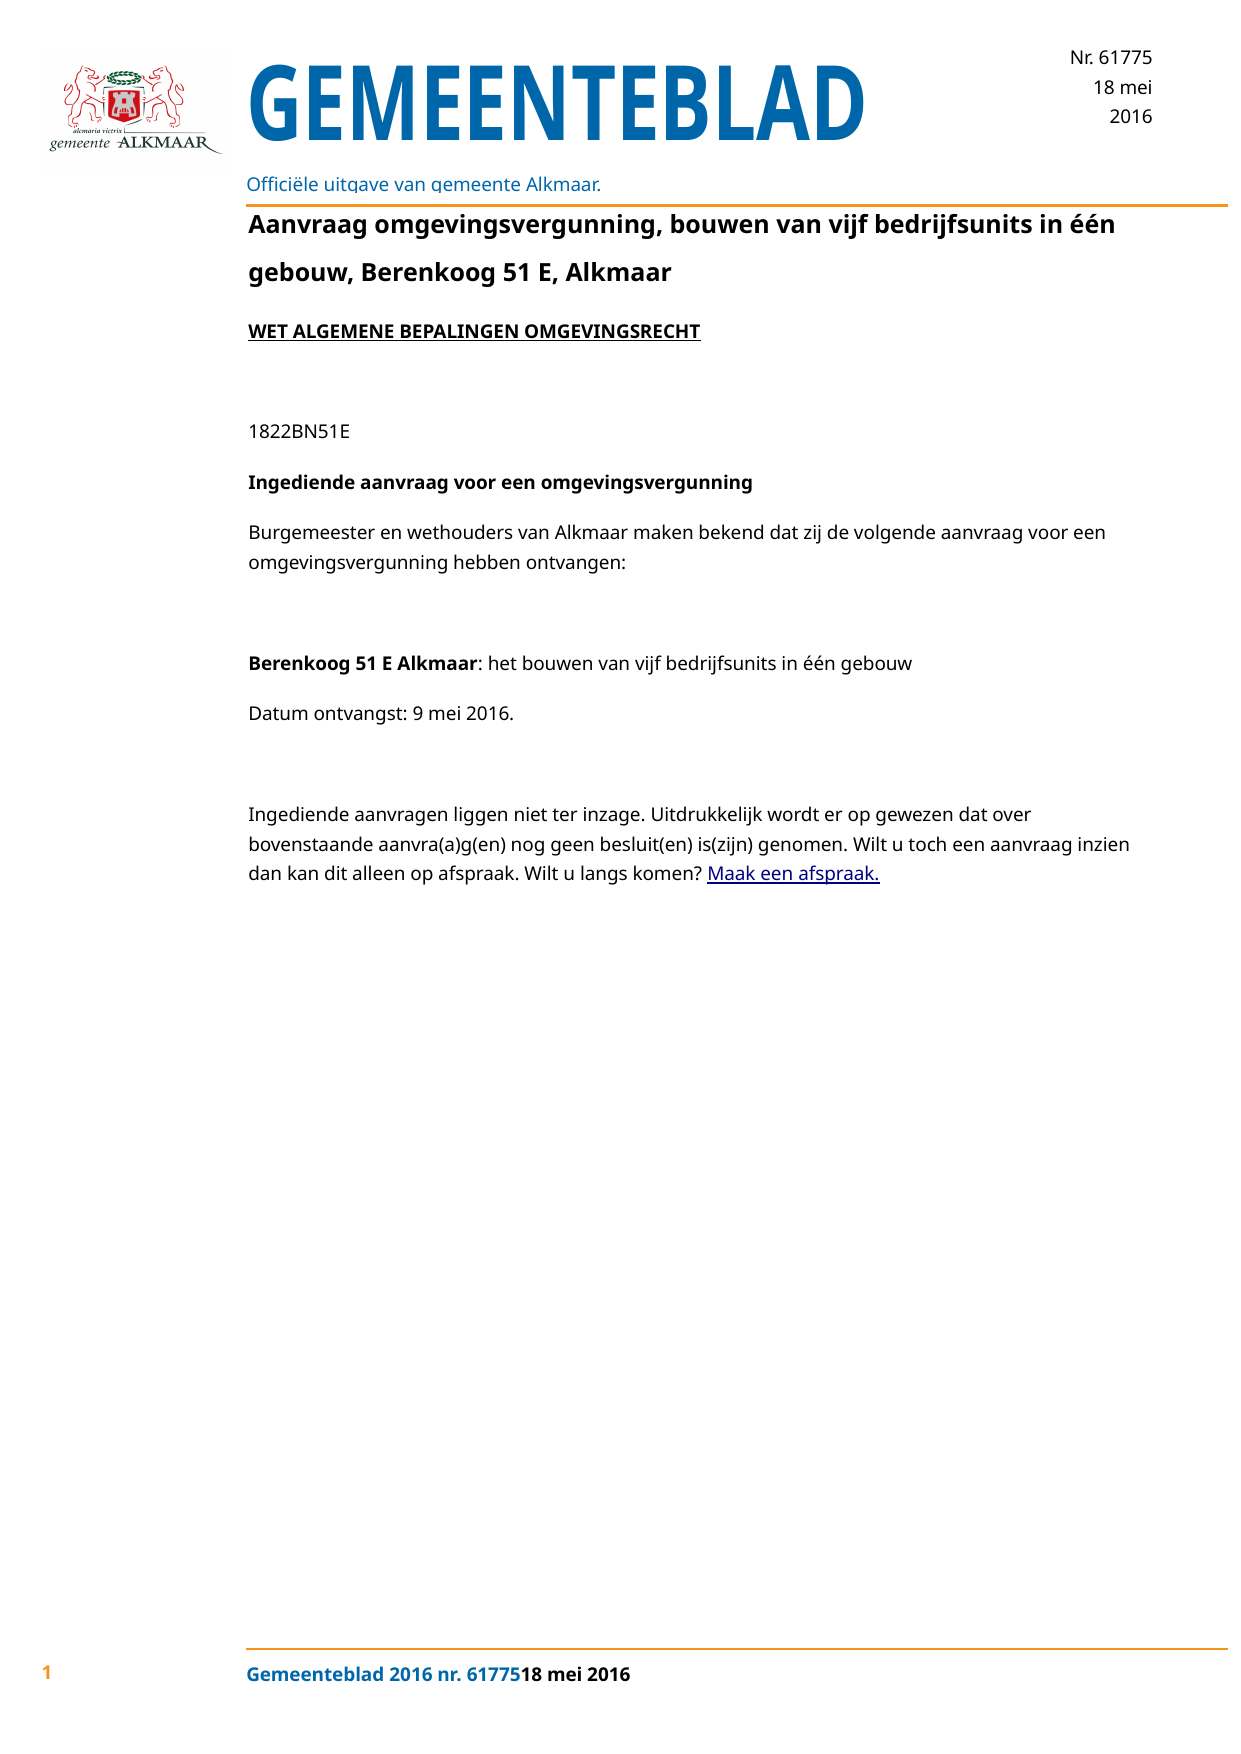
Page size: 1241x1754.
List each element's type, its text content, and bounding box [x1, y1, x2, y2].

text Ingediende aanvraag voor een omgevingsvergunning [248, 469, 1152, 495]
text Aanvraag omgevingsvergunning, bouwen van vijf bedrijfsunits in één gebouw, Berenkoog 51 E, Alkmaar [248, 207, 1152, 288]
text Ingediende aanvragen liggen niet ter inzage. Uitdrukkelijk wordt er op gewezen dat over bovenstaande aanvra(a)g(en) nog geen besluit(en) is(zijn) genomen. Wilt u toch een aanvraag inzien dan kan dit alleen op afspraak. Wilt u langs komen? Maak een afspraak. [248, 801, 1152, 886]
text WET ALGEMENE BEPALINGEN OMGEVINGSRECHT [248, 318, 1152, 344]
picture [41, 47, 231, 172]
text 1822BN51E [248, 419, 1152, 444]
text Burgemeester en wethouders van Alkmaar maken bekend dat zij de volgende aanvraag voor een omgevingsvergunning hebben ontvangen: [248, 519, 1152, 575]
text Berenkoog 51 E Alkmaar: het bouwen van vijf bedrijfsunits in één gebouw [248, 650, 1152, 676]
text Datum ontvangst: 9 mei 2016. [248, 700, 1152, 726]
